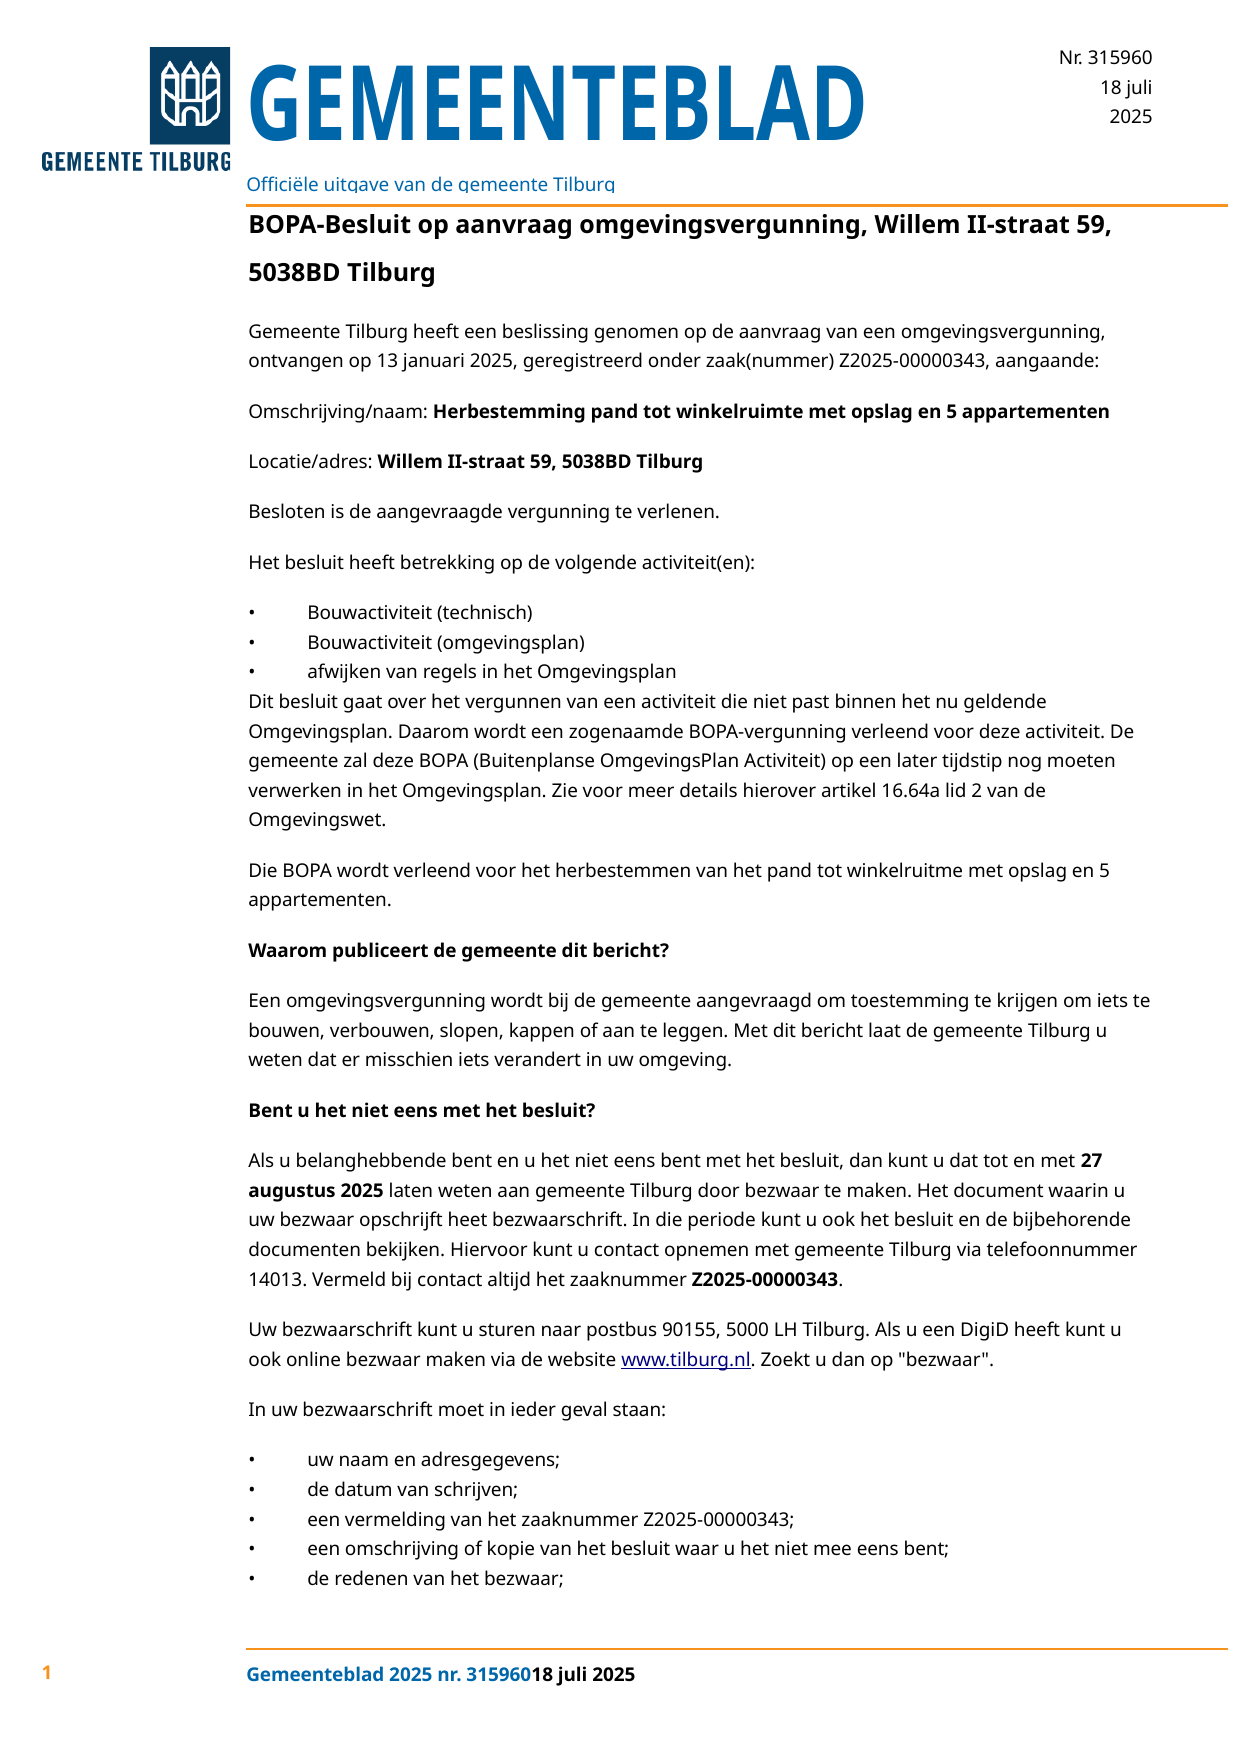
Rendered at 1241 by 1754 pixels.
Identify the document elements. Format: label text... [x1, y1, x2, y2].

text In uw bezwaarschrift moet in ieder geval staan: [248, 1396, 1152, 1422]
text Dit besluit gaat over het vergunnen van een activiteit die niet past binnen het nu geldende Omgevingsplan. Daarom wordt een zogenaamde BOPA-vergunning verleend voor deze activiteit. De gemeente zal deze BOPA (Buitenplanse OmgevingsPlan Activiteit) op een later tijdstip nog moeten verwerken in het Omgevingsplan. Zie voor meer details hierover artikel 16.64a lid 2 van de Omgevingswet. [248, 688, 1152, 832]
list een omschrijving of kopie van het besluit waar u het niet mee eens bent; [248, 1535, 1152, 1561]
list een vermelding van het zaaknummer Z2025-00000343; [248, 1506, 1152, 1532]
text Die BOPA wordt verleend voor het herbestemmen van het pand tot winkelruitme met opslag en 5 appartementen. [248, 857, 1152, 912]
picture [41, 47, 231, 172]
list afwijken van regels in het Omgevingsplan [248, 659, 1152, 684]
text Uw bezwaarschrift kunt u sturen naar postbus 90155, 5000 LH Tilburg. Als u een DigiD heeft kunt u ook online bezwaar maken via de website www.tilburg.nl. Zoekt u dan op "bezwaar". [248, 1316, 1152, 1372]
text Het besluit heeft betrekking op de volgende activiteit(en): [248, 549, 1152, 575]
list Bouwactiviteit (omgevingsplan) [248, 629, 1152, 655]
text Een omgevingsvergunning wordt bij de gemeente aangevraagd om toestemming te krijgen om iets te bouwen, verbouwen, slopen, kappen of aan te leggen. Met dit bericht laat de gemeente Tilburg u weten dat er misschien iets verandert in uw omgeving. [248, 987, 1152, 1072]
list Bouwactiviteit (technisch) [248, 599, 1152, 625]
text Locatie/adres: Willem II-straat 59, 5038BD Tilburg [248, 448, 1152, 474]
text Bent u het niet eens met het besluit? [248, 1097, 1152, 1123]
list uw naam en adresgegevens; [248, 1447, 1152, 1472]
text Besloten is de aangevraagde vergunning te verlenen. [248, 499, 1152, 524]
list de datum van schrijven; [248, 1476, 1152, 1502]
text Omschrijving/naam: Herbestemming pand tot winkelruimte met opslag en 5 appartementen [248, 398, 1152, 424]
text BOPA-Besluit op aanvraag omgevingsvergunning, Willem II-straat 59, 5038BD Tilburg [248, 207, 1152, 288]
text Waarom publiceert de gemeente dit bericht? [248, 937, 1152, 963]
text Als u belanghebbende bent en u het niet eens bent met het besluit, dan kunt u dat tot en met 27 augustus 2025 laten weten aan gemeente Tilburg door bezwaar te maken. Het document waarin u uw bezwaar opschrijft heet bezwaarschrift. In die periode kunt u ook het besluit en de bijbehorende documenten bekijken. Hiervoor kunt u contact opnemen met gemeente Tilburg via telefoonnummer 14013. Vermeld bij contact altijd het zaaknummer Z2025-00000343. [248, 1147, 1152, 1292]
list de redenen van het bezwaar; [248, 1565, 1152, 1591]
text Gemeente Tilburg heeft een beslissing genomen op de aanvraag van een omgevingsvergunning, ontvangen op 13 januari 2025, geregistreerd onder zaak(nummer) Z2025-00000343, aangaande: [248, 318, 1152, 373]
